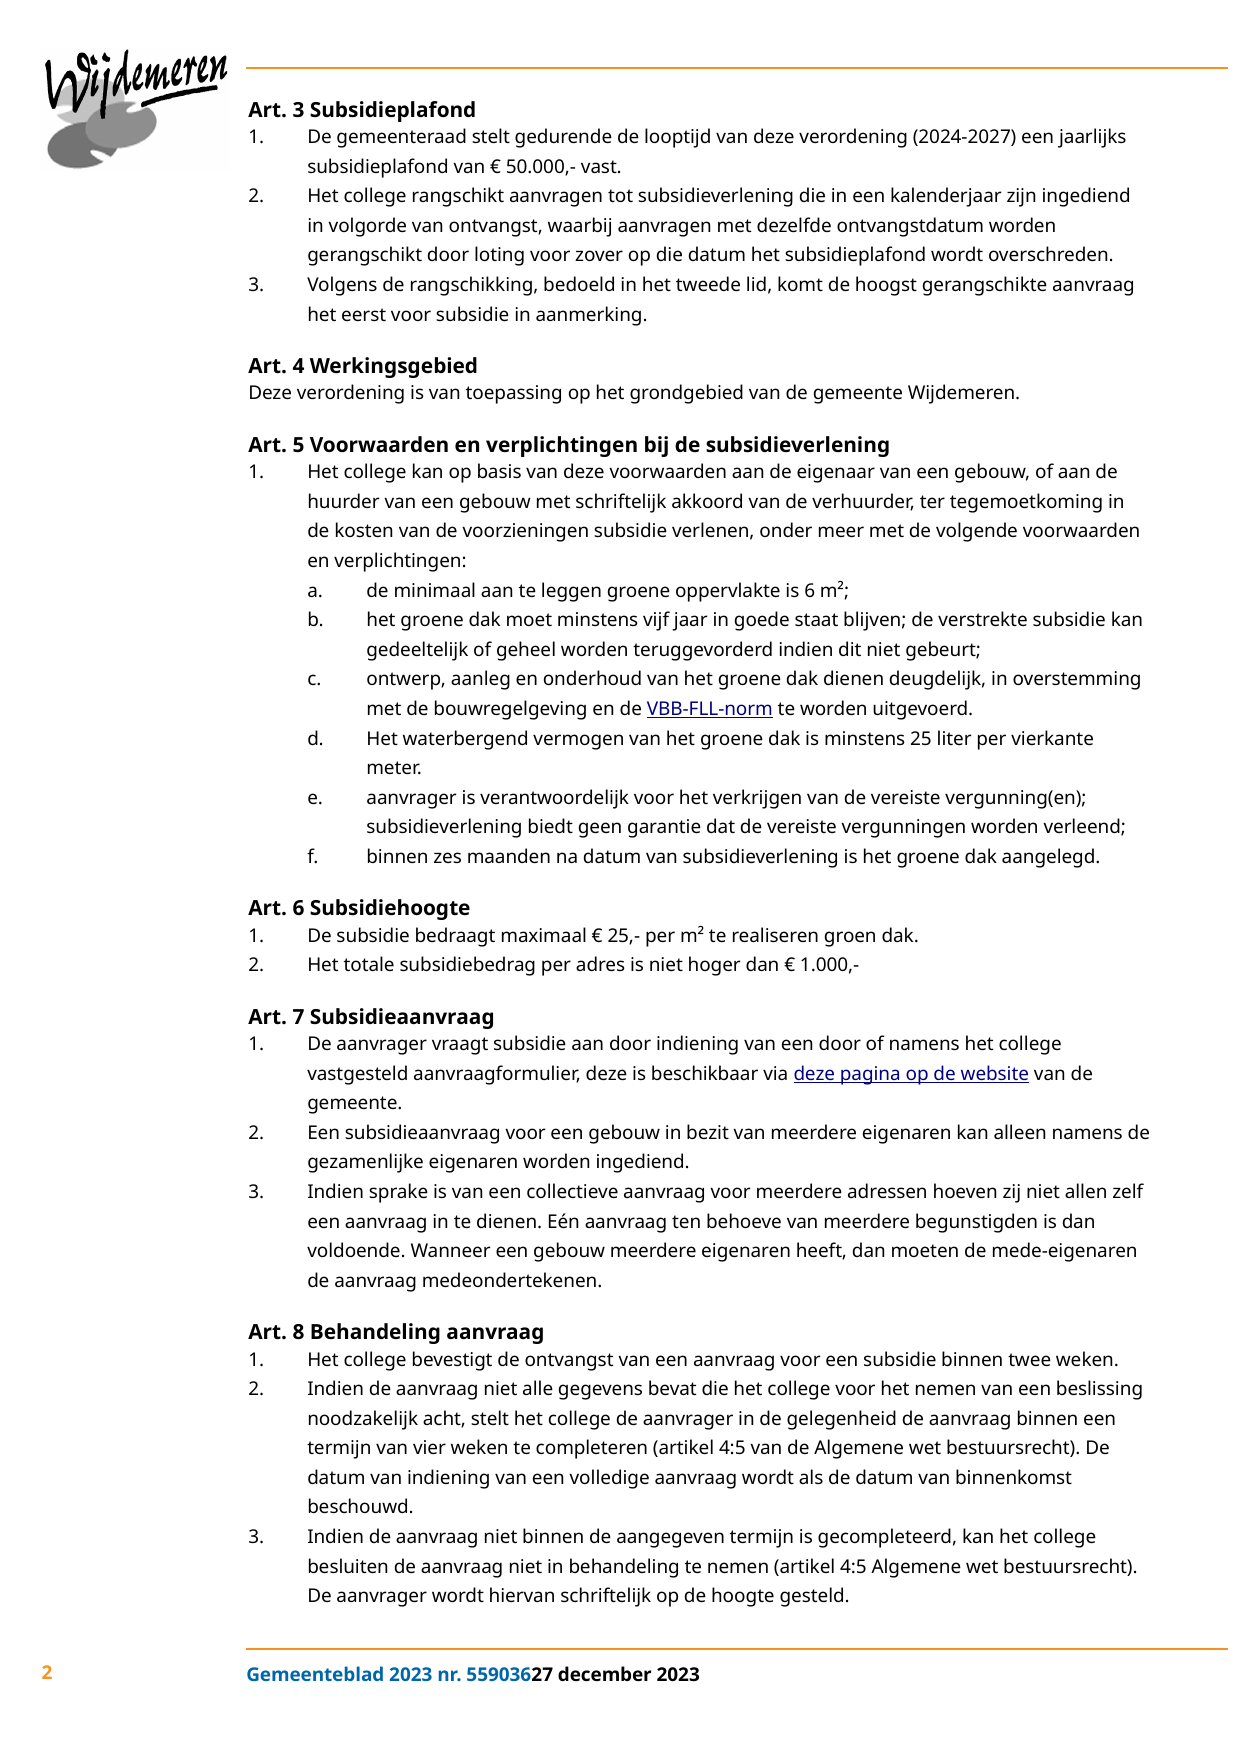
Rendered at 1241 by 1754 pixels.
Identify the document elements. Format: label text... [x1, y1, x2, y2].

list De aanvrager vraagt subsidie aan door indiening van een door of namens het college vastgesteld aanvraagformulier, deze is beschikbaar via deze pagina op de website van de gemeente. [248, 1030, 1152, 1115]
list De subsidie bedraagt maximaal € 25,- per m² te realiseren groen dak. [248, 922, 1152, 948]
list Het totale subsidiebedrag per adres is niet hoger dan € 1.000,- [248, 951, 1152, 977]
text Art. 8 Behandeling aanvraag [248, 1317, 1152, 1346]
list het groene dak moet minstens vijf jaar in goede staat blijven; de verstrekte subsidie kan gedeeltelijk of geheel worden teruggevorderd indien dit niet gebeurt; [307, 606, 1152, 662]
list Het waterbergend vermogen van het groene dak is minstens 25 liter per vierkante meter. [307, 725, 1152, 780]
list Indien sprake is van een collectieve aanvraag voor meerdere adressen hoeven zij niet allen zelf een aanvraag in te dienen. Eén aanvraag ten behoeve van meerdere begunstigden is dan voldoende. Wanneer een gebouw meerdere eigenaren heeft, dan moeten de mede-eigenaren de aanvraag medeondertekenen. [248, 1178, 1152, 1293]
list Het college bevestigt de ontvangst van een aanvraag voor een subsidie binnen twee weken. [248, 1346, 1152, 1372]
text Art. 5 Voorwaarden en verplichtingen bij de subsidieverlening [248, 430, 1152, 458]
list ontwerp, aanleg en onderhoud van het groene dak dienen deugdelijk, in overstemming met de bouwregelgeving en de VBB-FLL-norm te worden uitgevoerd. [307, 666, 1152, 721]
list Indien de aanvraag niet binnen de aangegeven termijn is gecompleteerd, kan het college besluiten de aanvraag niet in behandeling te nemen (artikel 4:5 Algemene wet bestuursrecht). De aanvrager wordt hiervan schriftelijk op de hoogte gesteld. [248, 1523, 1152, 1608]
text Art. 6 Subsidiehoogte [248, 893, 1152, 922]
list Het college rangschikt aanvragen tot subsidieverlening die in een kalenderjaar zijn ingediend in volgorde van ontvangst, waarbij aanvragen met dezelfde ontvangstdatum worden gerangschikt door loting voor zover op die datum het subsidieplafond wordt overschreden. [248, 182, 1152, 267]
list de minimaal aan te leggen groene oppervlakte is 6 m²; [307, 577, 1152, 602]
list Het college kan op basis van deze voorwaarden aan de eigenaar van een gebouw, of aan de huurder van een gebouw met schriftelijk akkoord van de verhuurder, ter tegemoetkoming in de kosten van de voorzieningen subsidie verlenen, onder meer met de volgende voorwaarden en verplichtingen: [248, 458, 1152, 573]
list aanvrager is verantwoordelijk voor het verkrijgen van de vereiste vergunning(en); subsidieverlening biedt geen garantie dat de vereiste vergunningen worden verleend; [307, 784, 1152, 839]
list De gemeenteraad stelt gedurende de looptijd van deze verordening (2024-2027) een jaarlijks subsidieplafond van € 50.000,- vast. [248, 123, 1152, 178]
text Art. 3 Subsidieplafond [248, 95, 1152, 123]
list Een subsidieaanvraag voor een gebouw in bezit van meerdere eigenaren kan alleen namens de gezamenlijke eigenaren worden ingediend. [248, 1119, 1152, 1174]
list Indien de aanvraag niet alle gegevens bevat die het college voor het nemen van een beslissing noodzakelijk acht, stelt het college de aanvrager in de gelegenheid de aanvraag binnen een termijn van vier weken te completeren (artikel 4:5 van de Algemene wet bestuursrecht). De datum van indiening van een volledige aanvraag wordt als de datum van binnenkomst beschouwd. [248, 1375, 1152, 1519]
text Art. 4 Werkingsgebied [248, 351, 1152, 379]
text Deze verordening is van toepassing op het grondgebied van de gemeente Wijdemeren. [248, 379, 1152, 405]
list binnen zes maanden na datum van subsidieverlening is het groene dak aangelegd. [307, 843, 1152, 869]
picture [41, 47, 231, 172]
list Volgens de rangschikking, bedoeld in het tweede lid, komt de hoogst gerangschikte aanvraag het eerst voor subsidie in aanmerking. [248, 271, 1152, 326]
text Art. 7 Subsidieaanvraag [248, 1002, 1152, 1030]
